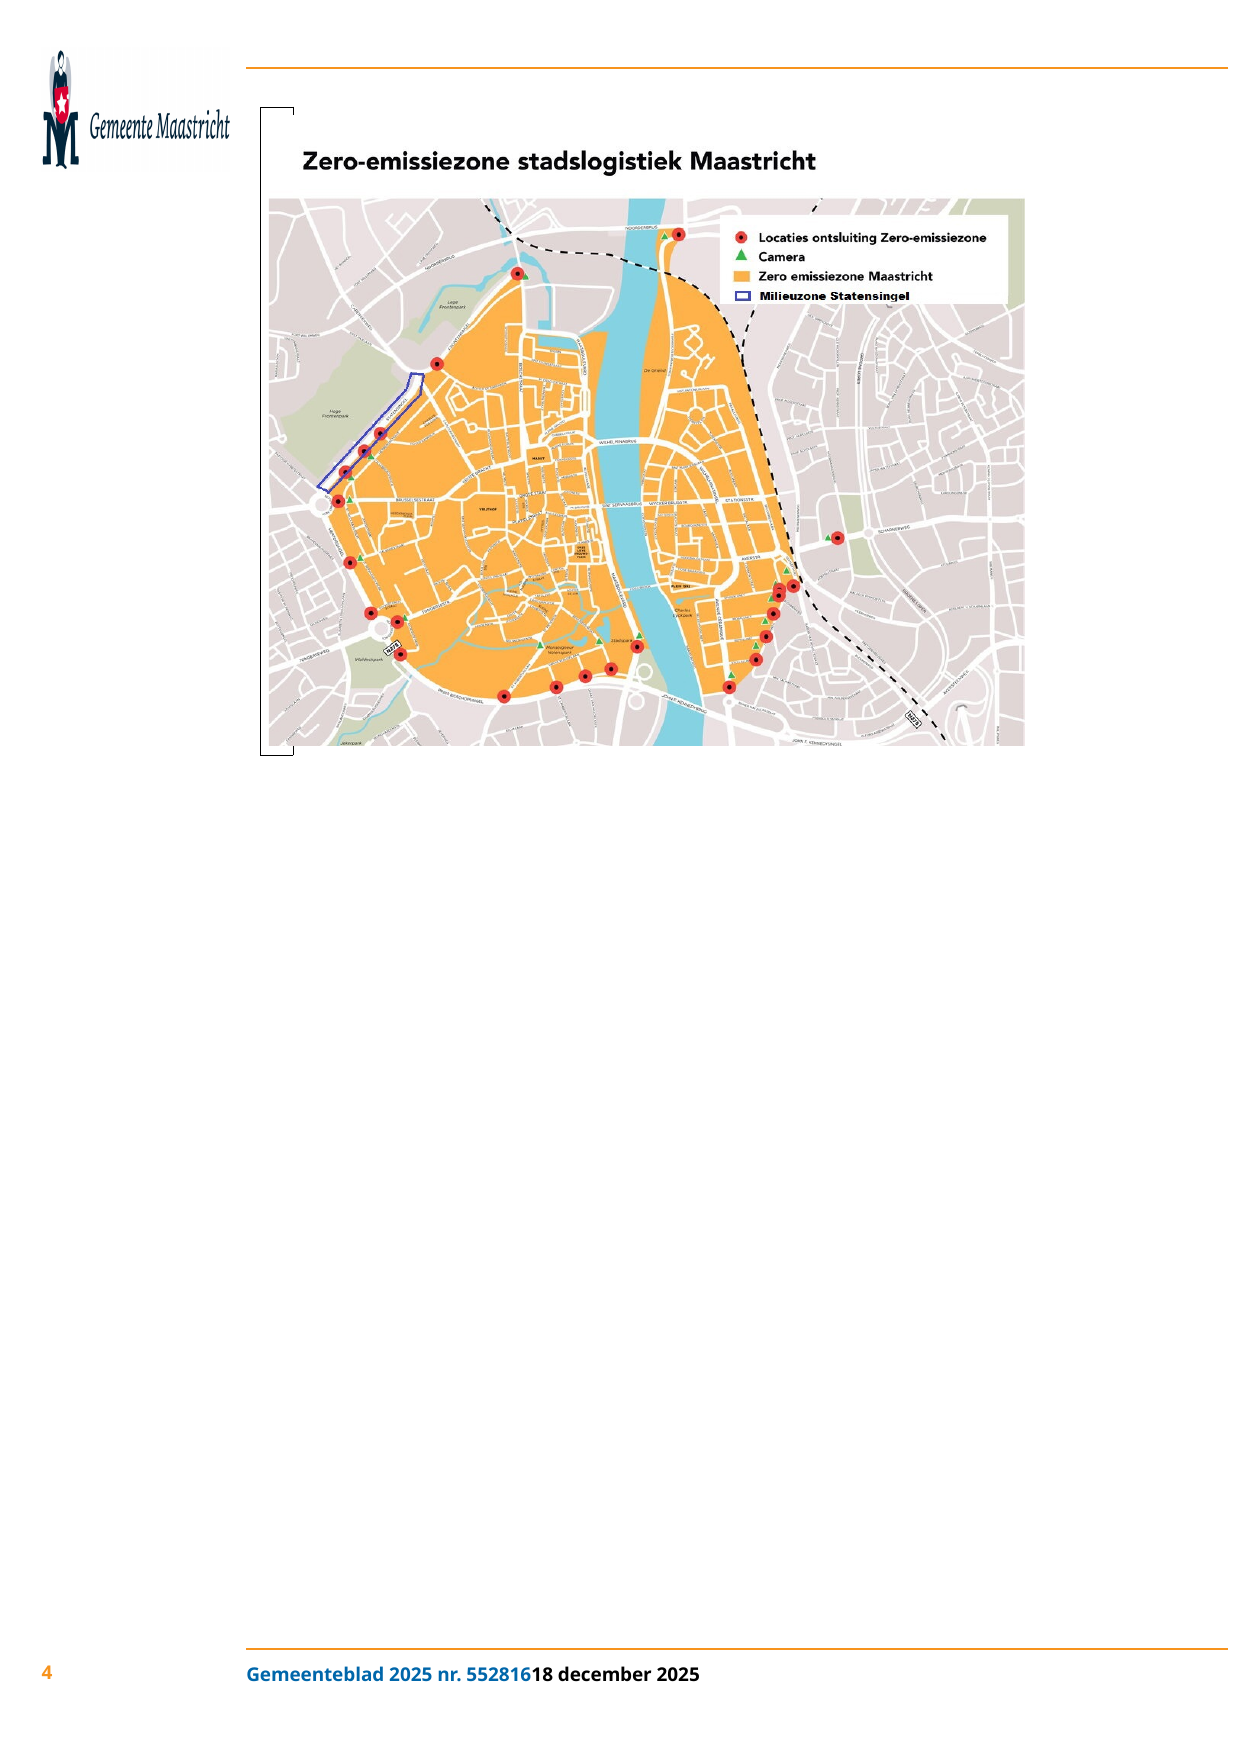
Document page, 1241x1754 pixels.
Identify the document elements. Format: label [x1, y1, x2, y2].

picture [268, 115, 1025, 746]
picture [41, 47, 231, 172]
